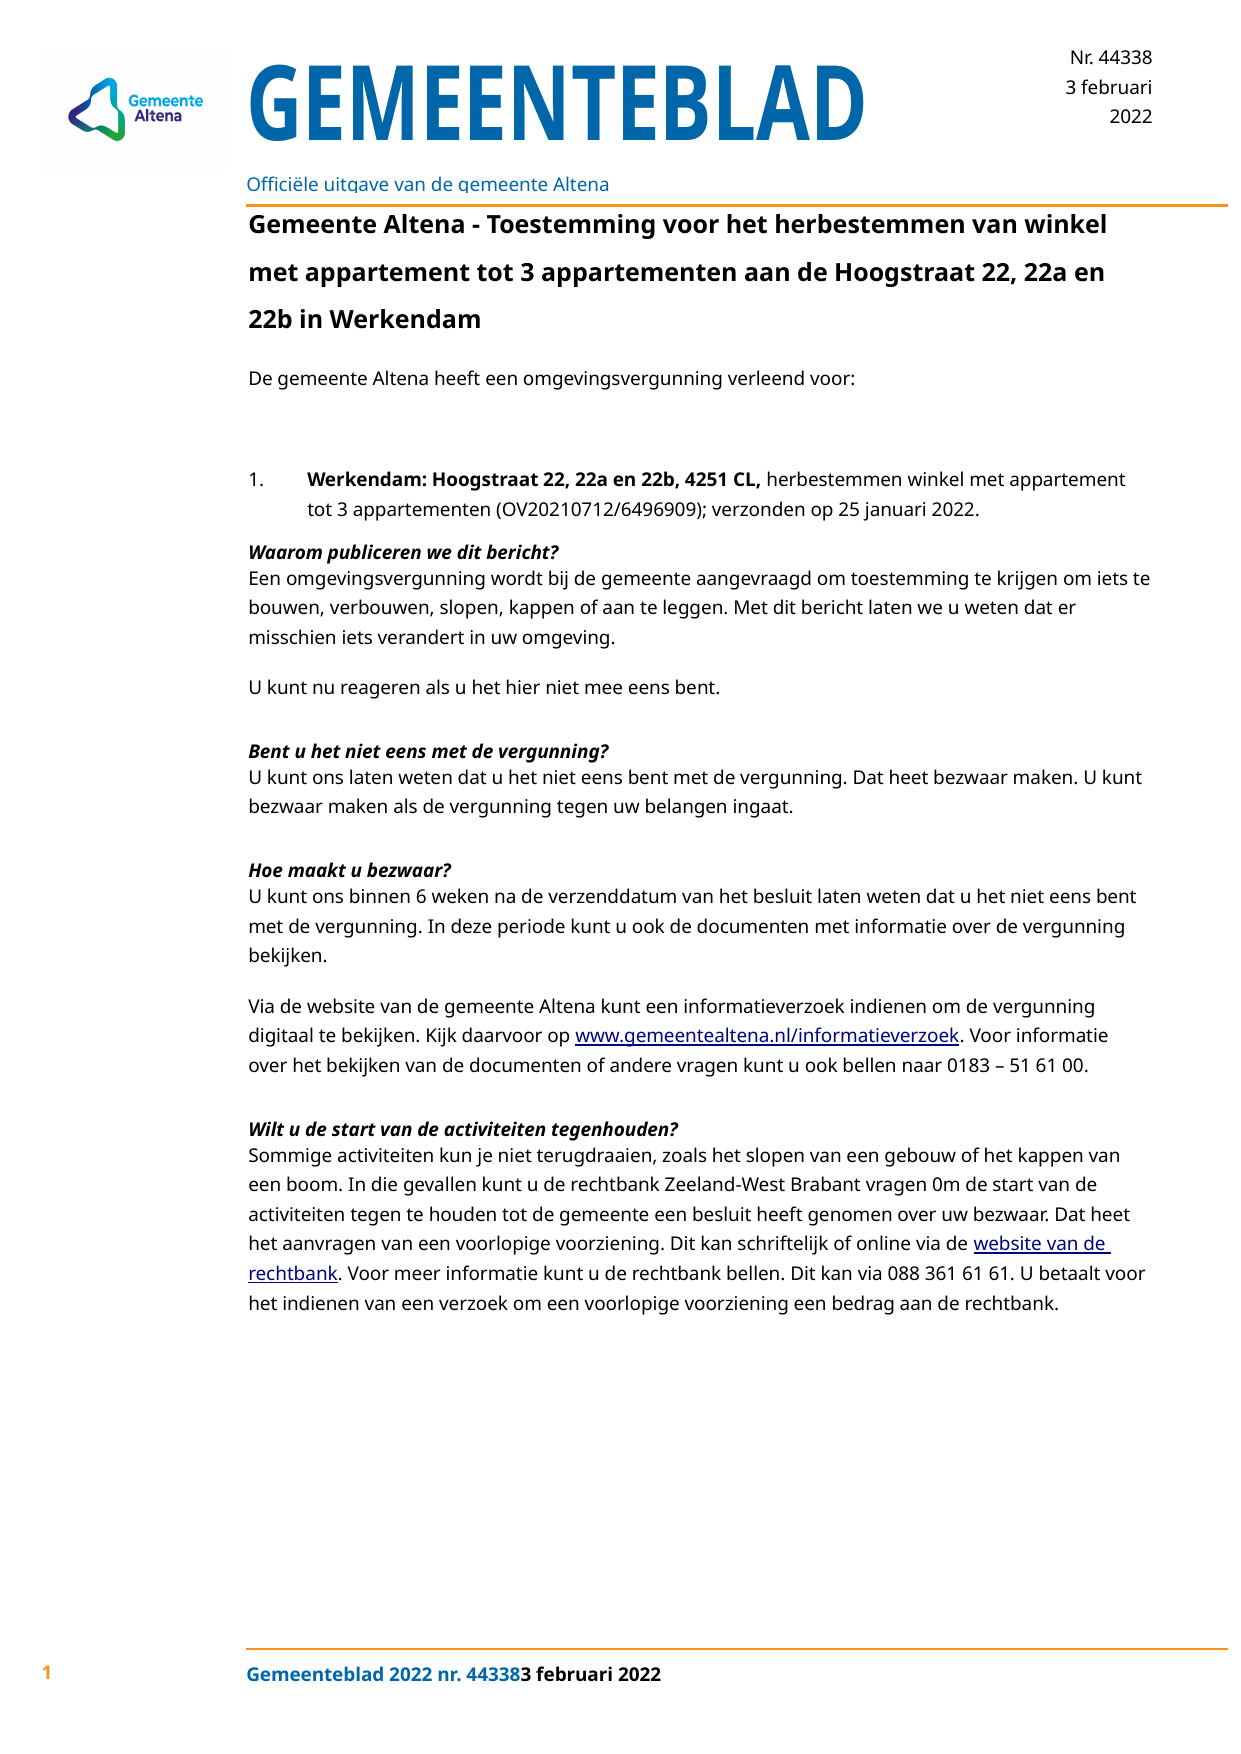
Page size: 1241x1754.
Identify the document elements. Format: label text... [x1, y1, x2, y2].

list Werkendam: Hoogstraat 22, 22a en 22b, 4251 CL, herbestemmen winkel met appartement tot 3 appartementen (OV20210712/6496909); verzonden op 25 januari 2022. [248, 466, 1152, 522]
text Wilt u de start van de activiteiten tegenhouden? [248, 1116, 1152, 1142]
text Waarom publiceren we dit bericht? [248, 539, 1152, 565]
text De gemeente Altena heeft een omgevingsvergunning verleend voor: [248, 366, 1152, 391]
text U kunt ons binnen 6 weken na de verzenddatum van het besluit laten weten dat u het niet eens bent met de vergunning. In deze periode kunt u ook de documenten met informatie over de vergunning bekijken. [248, 883, 1152, 968]
text Via de website van de gemeente Altena kunt een informatieverzoek indienen om de vergunning digitaal te bekijken. Kijk daarvoor op www.gemeentealtena.nl/informatieverzoek. Voor informatie over het bekijken van de documenten of andere vragen kunt u ook bellen naar 0183 – 51 61 00. [248, 993, 1152, 1078]
text Sommige activiteiten kun je niet terugdraaien, zoals het slopen van een gebouw of het kappen van een boom. In die gevallen kunt u de rechtbank Zeeland-West Brabant vragen 0m de start van de activiteiten tegen te houden tot de gemeente een besluit heeft genomen over uw bezwaar. Dat heet het aanvragen van een voorlopige voorziening. Dit kan schriftelijk of online via de website van de rechtbank. Voor meer informatie kunt u de rechtbank bellen. Dit kan via 088 361 61 61. U betaalt voor het indienen van een verzoek om een voorlopige voorziening een bedrag aan de rechtbank. [248, 1142, 1152, 1315]
text U kunt nu reageren als u het hier niet mee eens bent. [248, 674, 1152, 700]
text U kunt ons laten weten dat u het niet eens bent met de vergunning. Dat heet bezwaar maken. U kunt bezwaar maken als de vergunning tegen uw belangen ingaat. [248, 764, 1152, 819]
text Gemeente Altena - Toestemming voor het herbestemmen van winkel met appartement tot 3 appartementen aan de Hoogstraat 22, 22a en 22b in Werkendam [248, 207, 1152, 336]
text Hoe maakt u bezwaar? [248, 858, 1152, 883]
text Een omgevingsvergunning wordt bij de gemeente aangevraagd om toestemming te krijgen om iets te bouwen, verbouwen, slopen, kappen of aan te leggen. Met dit bericht laten we u weten dat er misschien iets verandert in uw omgeving. [248, 565, 1152, 650]
text Bent u het niet eens met de vergunning? [248, 738, 1152, 764]
picture [41, 47, 231, 172]
